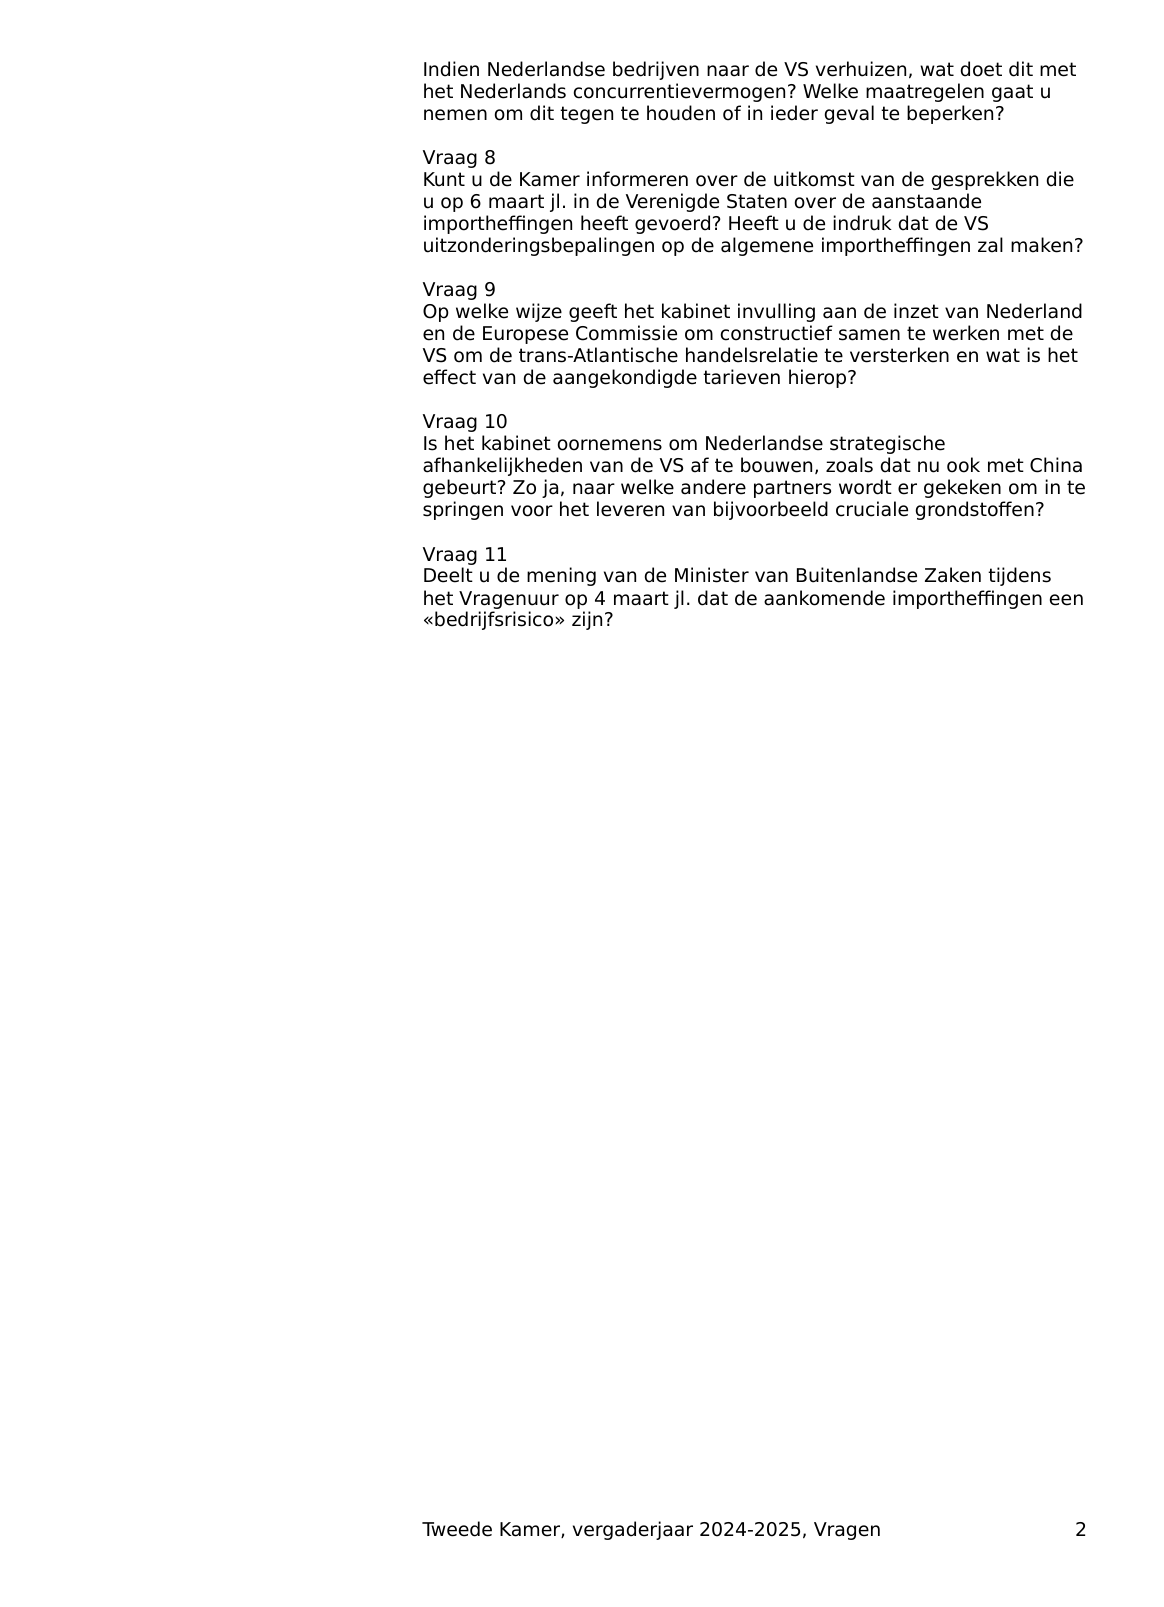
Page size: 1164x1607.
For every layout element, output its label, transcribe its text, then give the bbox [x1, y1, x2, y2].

text Kunt u de Kamer informeren over de uitkomst van de gesprekken die u op 6 maart jl. in de Verenigde Staten over de aanstaande importheffingen heeft gevoerd? Heeft u de indruk dat de VS uitzonderingsbepalingen op de algemene importheffingen zal maken? [422, 169, 1087, 257]
text Op welke wijze geeft het kabinet invulling aan de inzet van Nederland en de Europese Commissie om constructief samen te werken met de VS om de trans-Atlantische handelsrelatie te versterken en wat is het effect van de aangekondigde tarieven hierop? [422, 301, 1087, 389]
text Vraag 8 [422, 147, 1087, 169]
text Deelt u de mening van de Minister van Buitenlandse Zaken tijdens het Vragenuur op 4 maart jl. dat de aankomende importheffingen een «bedrijfsrisico» zijn? [422, 565, 1087, 631]
text Vraag 11 [422, 543, 1087, 565]
text Vraag 9 [422, 279, 1087, 301]
text Vraag 10 [422, 411, 1087, 433]
text Is het kabinet oornemens om Nederlandse strategische afhankelijkheden van de VS af te bouwen, zoals dat nu ook met China gebeurt? Zo ja, naar welke andere partners wordt er gekeken om in te springen voor het leveren van bijvoorbeeld cruciale grondstoffen? [422, 433, 1087, 521]
text Indien Nederlandse bedrijven naar de VS verhuizen, wat doet dit met het Nederlands concurrentievermogen? Welke maatregelen gaat u nemen om dit tegen te houden of in ieder geval te beperken? [422, 59, 1087, 125]
